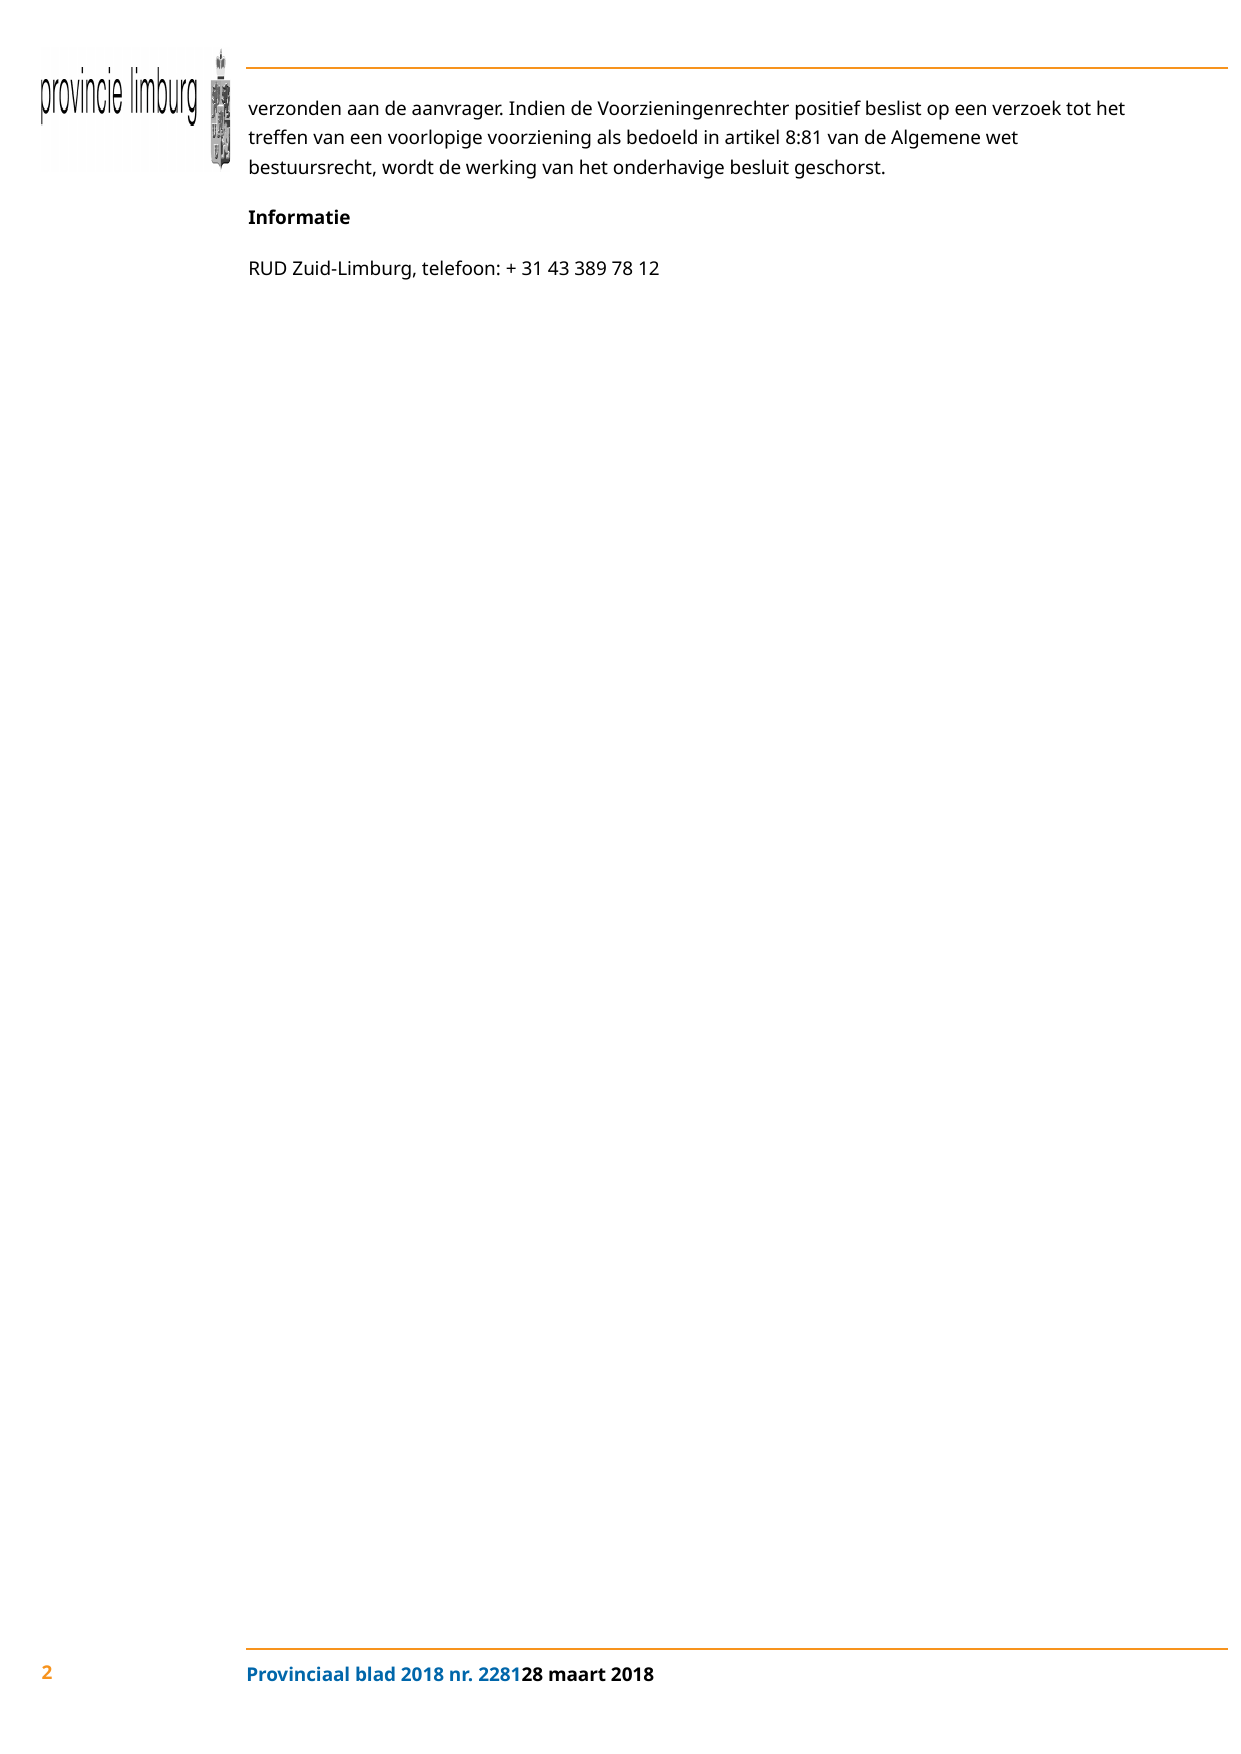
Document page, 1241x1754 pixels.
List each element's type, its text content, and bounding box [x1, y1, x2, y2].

picture [41, 47, 231, 172]
text RUD Zuid-Limburg, telefoon: + 31 43 389 78 12 [248, 255, 1152, 281]
text Informatie [248, 204, 1152, 230]
text verzonden aan de aanvrager. Indien de Voorzieningenrechter positief beslist op een verzoek tot het treffen van een voorlopige voorziening als bedoeld in artikel 8:81 van de Algemene wet bestuursrecht, wordt de werking van het onderhavige besluit geschorst. [248, 95, 1152, 180]
